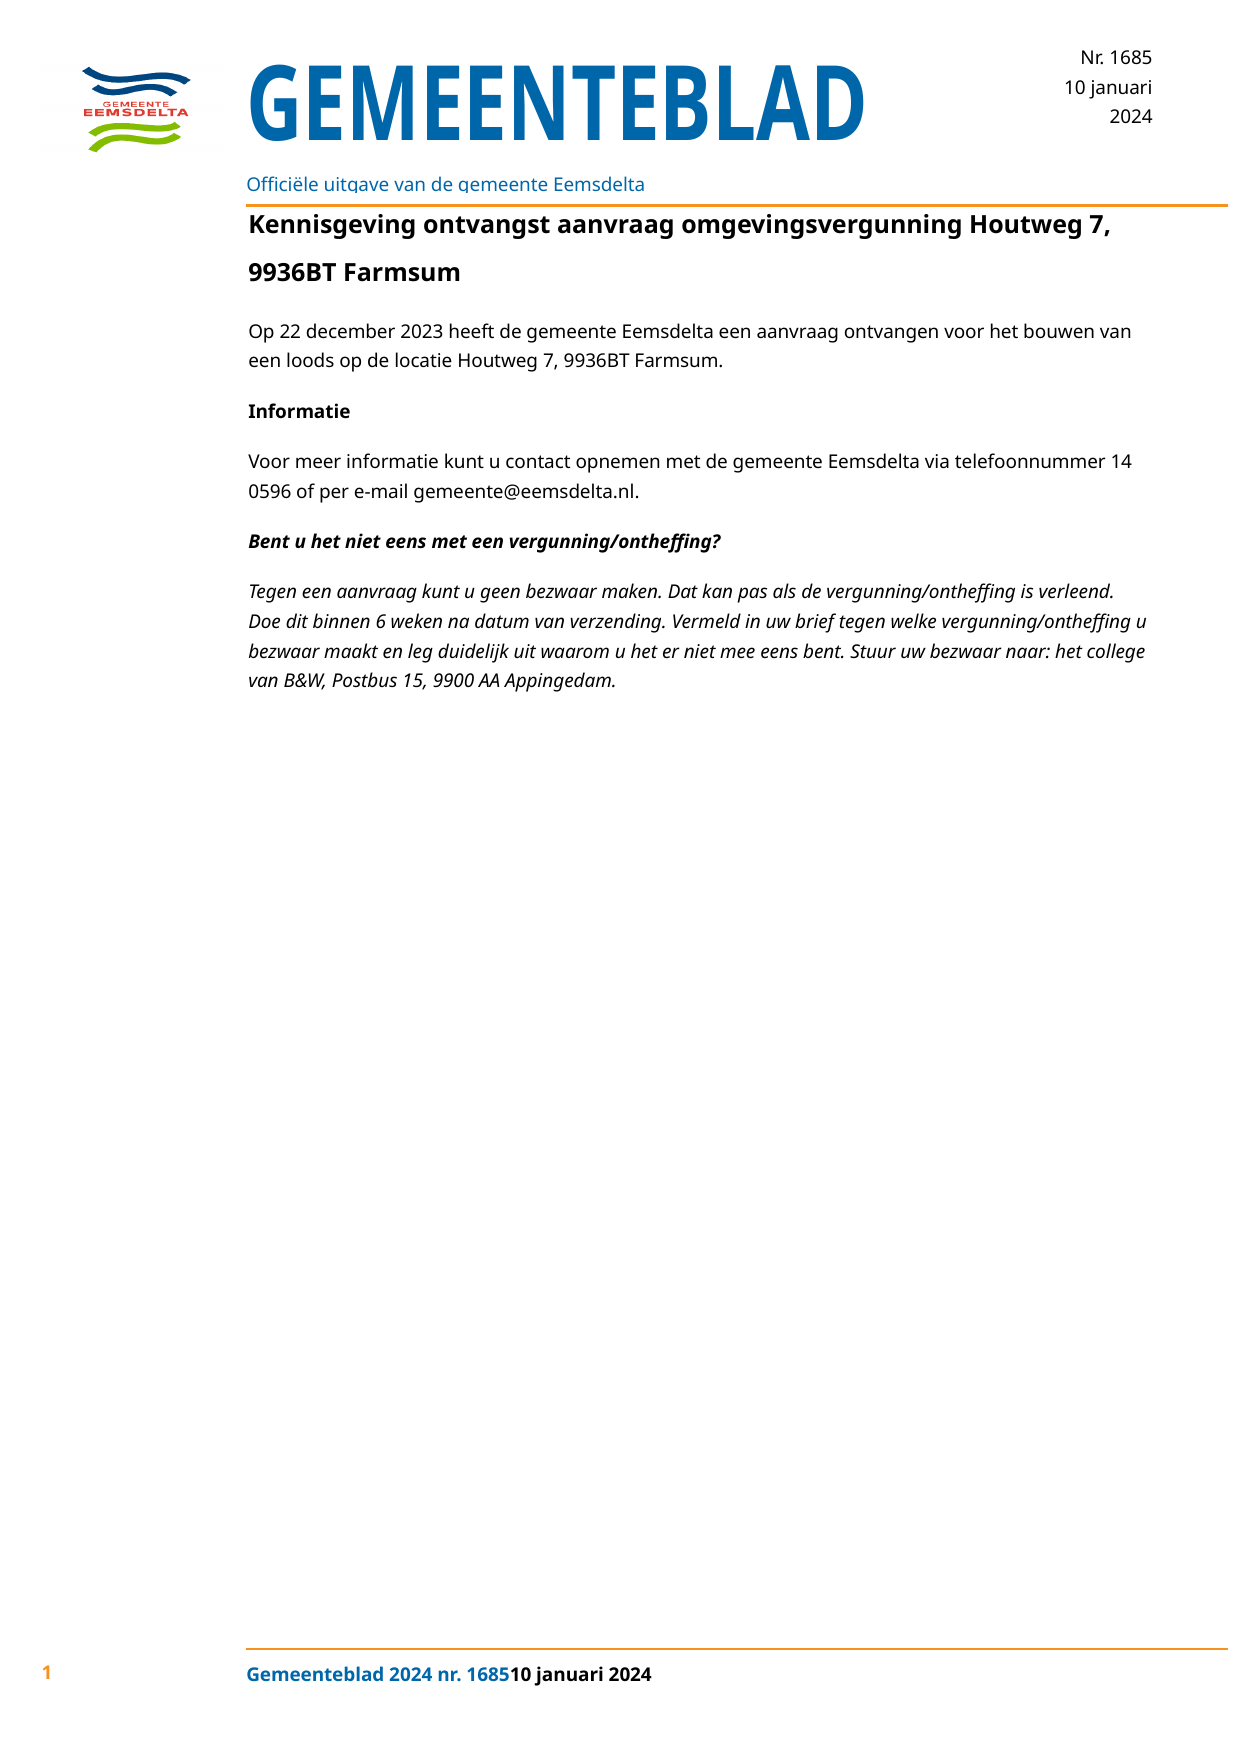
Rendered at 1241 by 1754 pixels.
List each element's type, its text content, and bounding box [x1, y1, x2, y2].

text Tegen een aanvraag kunt u geen bezwaar maken. Dat kan pas als de vergunning/ontheffing is verleend. Doe dit binnen 6 weken na datum van verzending. Vermeld in uw brief tegen welke vergunning/ontheffing u bezwaar maakt en leg duidelijk uit waarom u het er niet mee eens bent. Stuur uw bezwaar naar: het college van B&W, Postbus 15, 9900 AA Appingedam. [248, 579, 1152, 693]
text Kennisgeving ontvangst aanvraag omgevingsvergunning Houtweg 7, 9936BT Farmsum [248, 207, 1152, 288]
text Informatie [248, 398, 1152, 424]
text Bent u het niet eens met een vergunning/ontheffing? [248, 528, 1152, 554]
text Op 22 december 2023 heeft de gemeente Eemsdelta een aanvraag ontvangen voor het bouwen van een loods op de locatie Houtweg 7, 9936BT Farmsum. [248, 318, 1152, 373]
text Voor meer informatie kunt u contact opnemen met de gemeente Eemsdelta via telefoonnummer 14 0596 of per e-mail gemeente@eemsdelta.nl. [248, 448, 1152, 504]
picture [41, 47, 231, 172]
